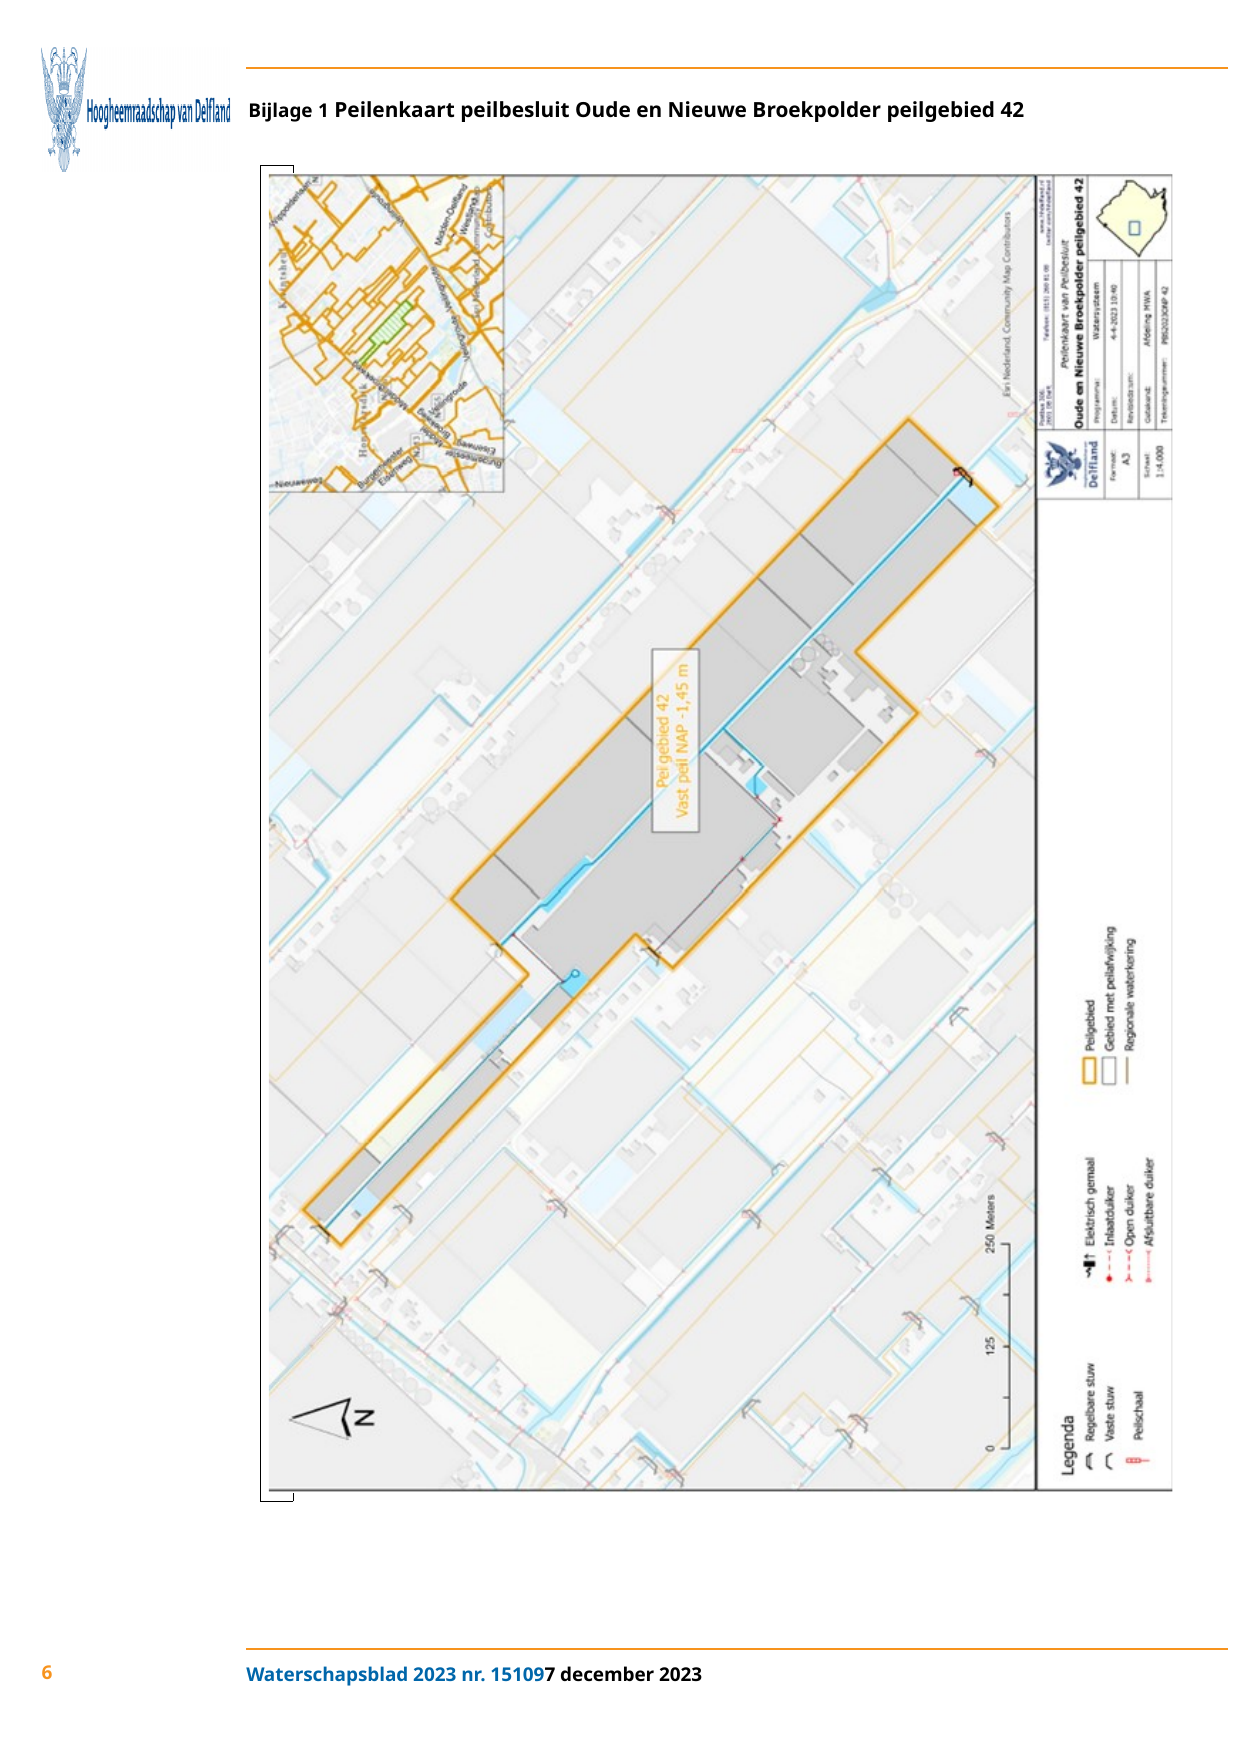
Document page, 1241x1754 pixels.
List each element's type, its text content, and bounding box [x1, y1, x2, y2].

picture [268, 173, 1173, 1493]
picture [41, 47, 231, 172]
text Bijlage 1 Peilenkaart peilbesluit Oude en Nieuwe Broekpolder peilgebied 42 [248, 95, 1152, 123]
